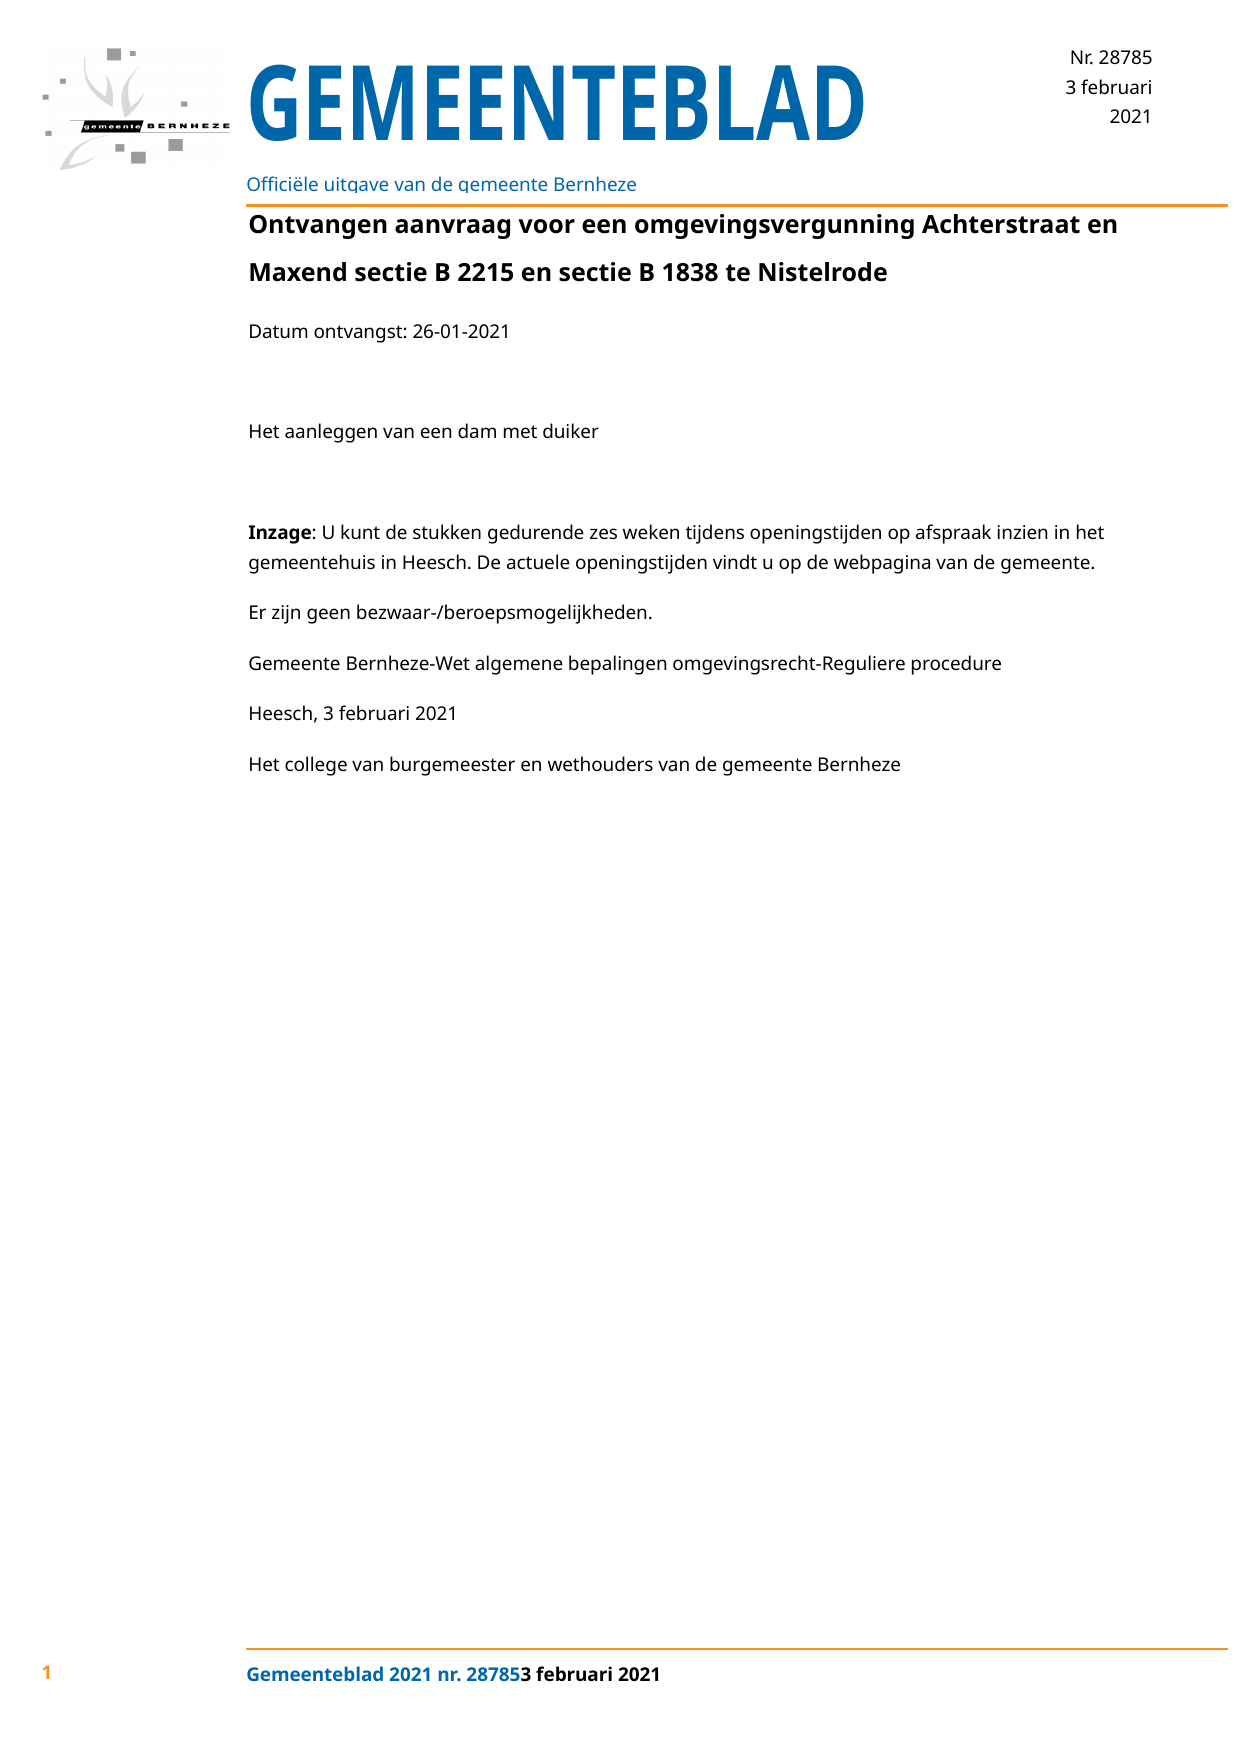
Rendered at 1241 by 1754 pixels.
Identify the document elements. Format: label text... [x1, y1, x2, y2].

text Het aanleggen van een dam met duiker [248, 419, 1152, 444]
picture [41, 47, 231, 172]
text Heesch, 3 februari 2021 [248, 700, 1152, 726]
text Er zijn geen bezwaar-/beroepsmogelijkheden. [248, 599, 1152, 625]
text Ontvangen aanvraag voor een omgevingsvergunning Achterstraat en Maxend sectie B 2215 en sectie B 1838 te Nistelrode [248, 207, 1152, 288]
text Inzage: U kunt de stukken gedurende zes weken tijdens openingstijden op afspraak inzien in het gemeentehuis in Heesch. De actuele openingstijden vindt u op de webpagina van de gemeente. [248, 519, 1152, 575]
text Het college van burgemeester en wethouders van de gemeente Bernheze [248, 751, 1152, 777]
text Gemeente Bernheze-Wet algemene bepalingen omgevingsrecht-Reguliere procedure [248, 650, 1152, 676]
text Datum ontvangst: 26-01-2021 [248, 318, 1152, 344]
